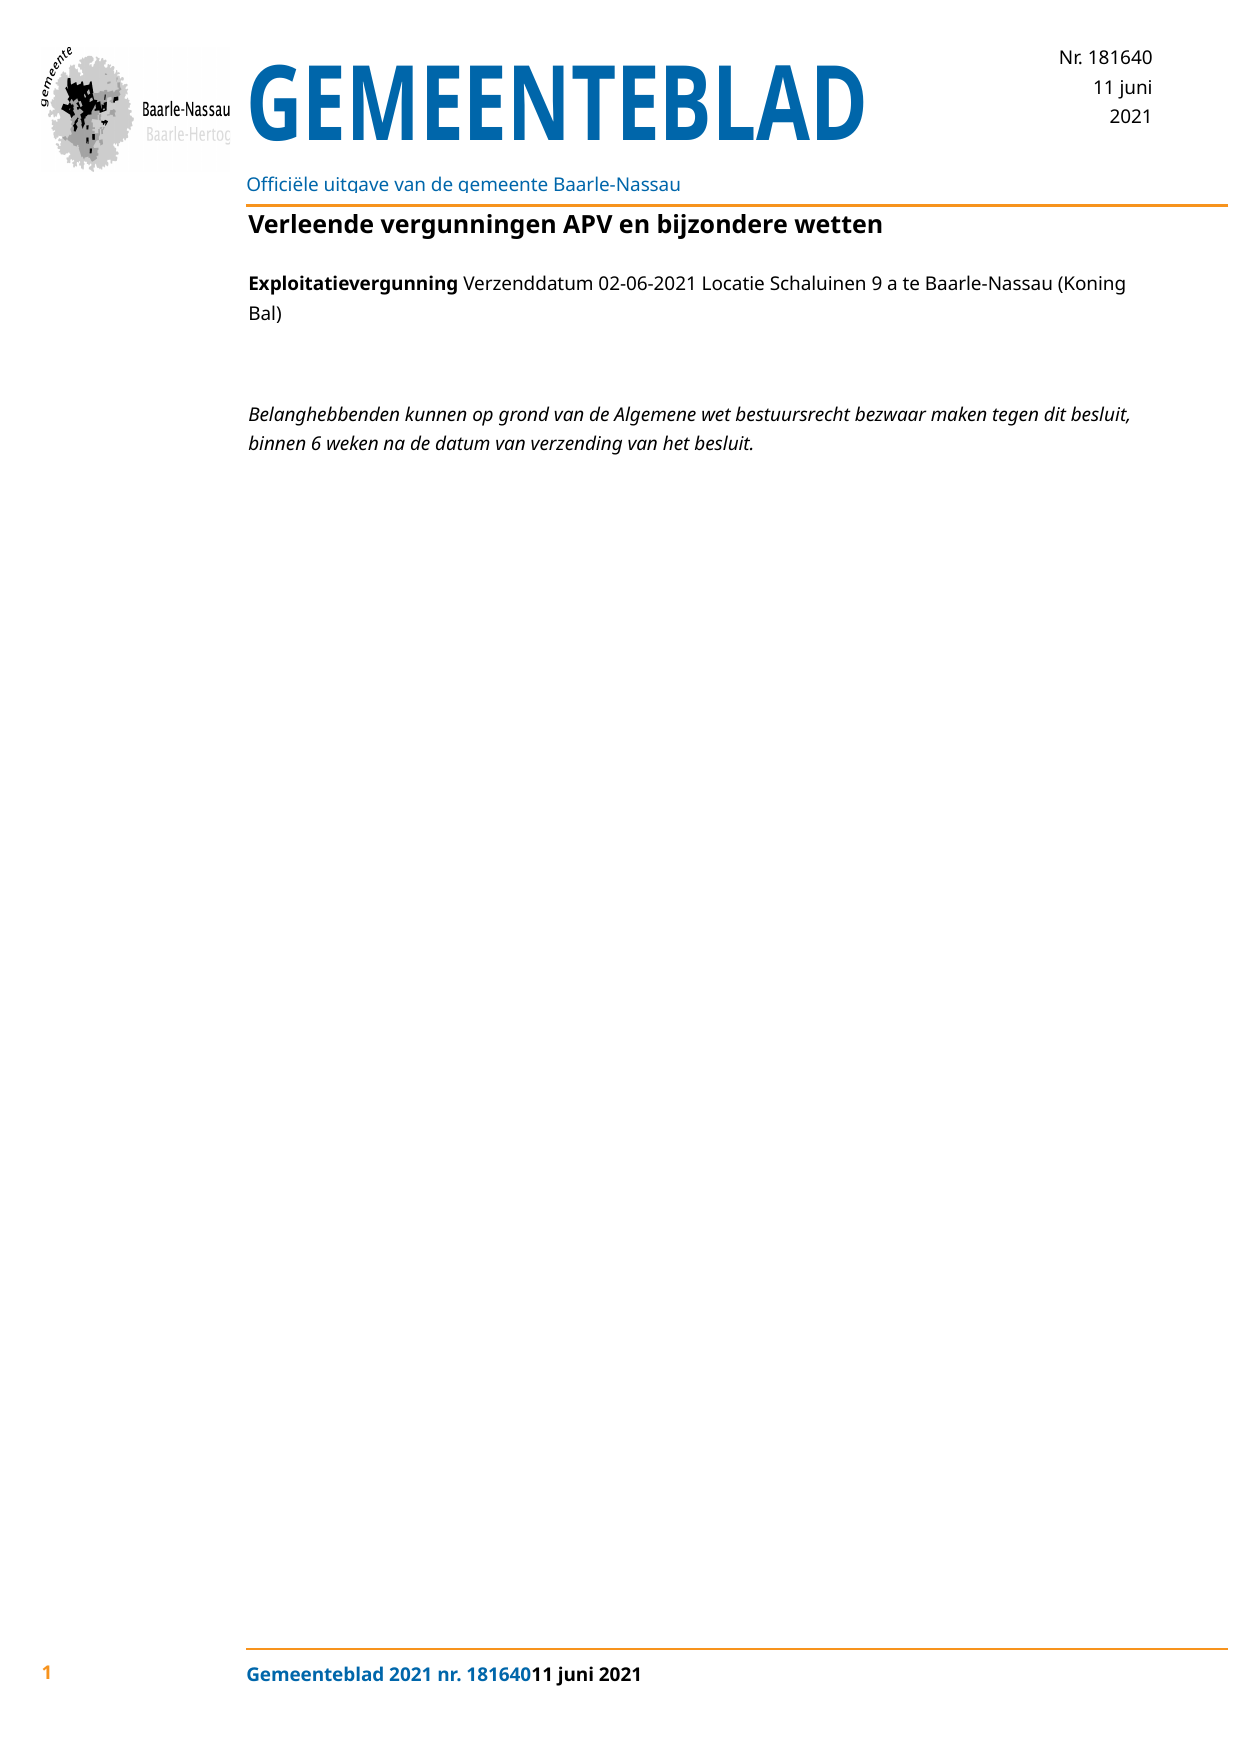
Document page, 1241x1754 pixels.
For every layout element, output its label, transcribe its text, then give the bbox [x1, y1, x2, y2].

text Belanghebbenden kunnen op grond van de Algemene wet bestuursrecht bezwaar maken tegen dit besluit, binnen 6 weken na de datum van verzending van het besluit. [248, 401, 1152, 456]
text Verleende vergunningen APV en bijzondere wetten [248, 207, 1152, 241]
text Exploitatievergunning Verzenddatum 02-06-2021 Locatie Schaluinen 9 a te Baarle-Nassau (Koning Bal) [248, 270, 1152, 326]
picture [41, 47, 231, 172]
